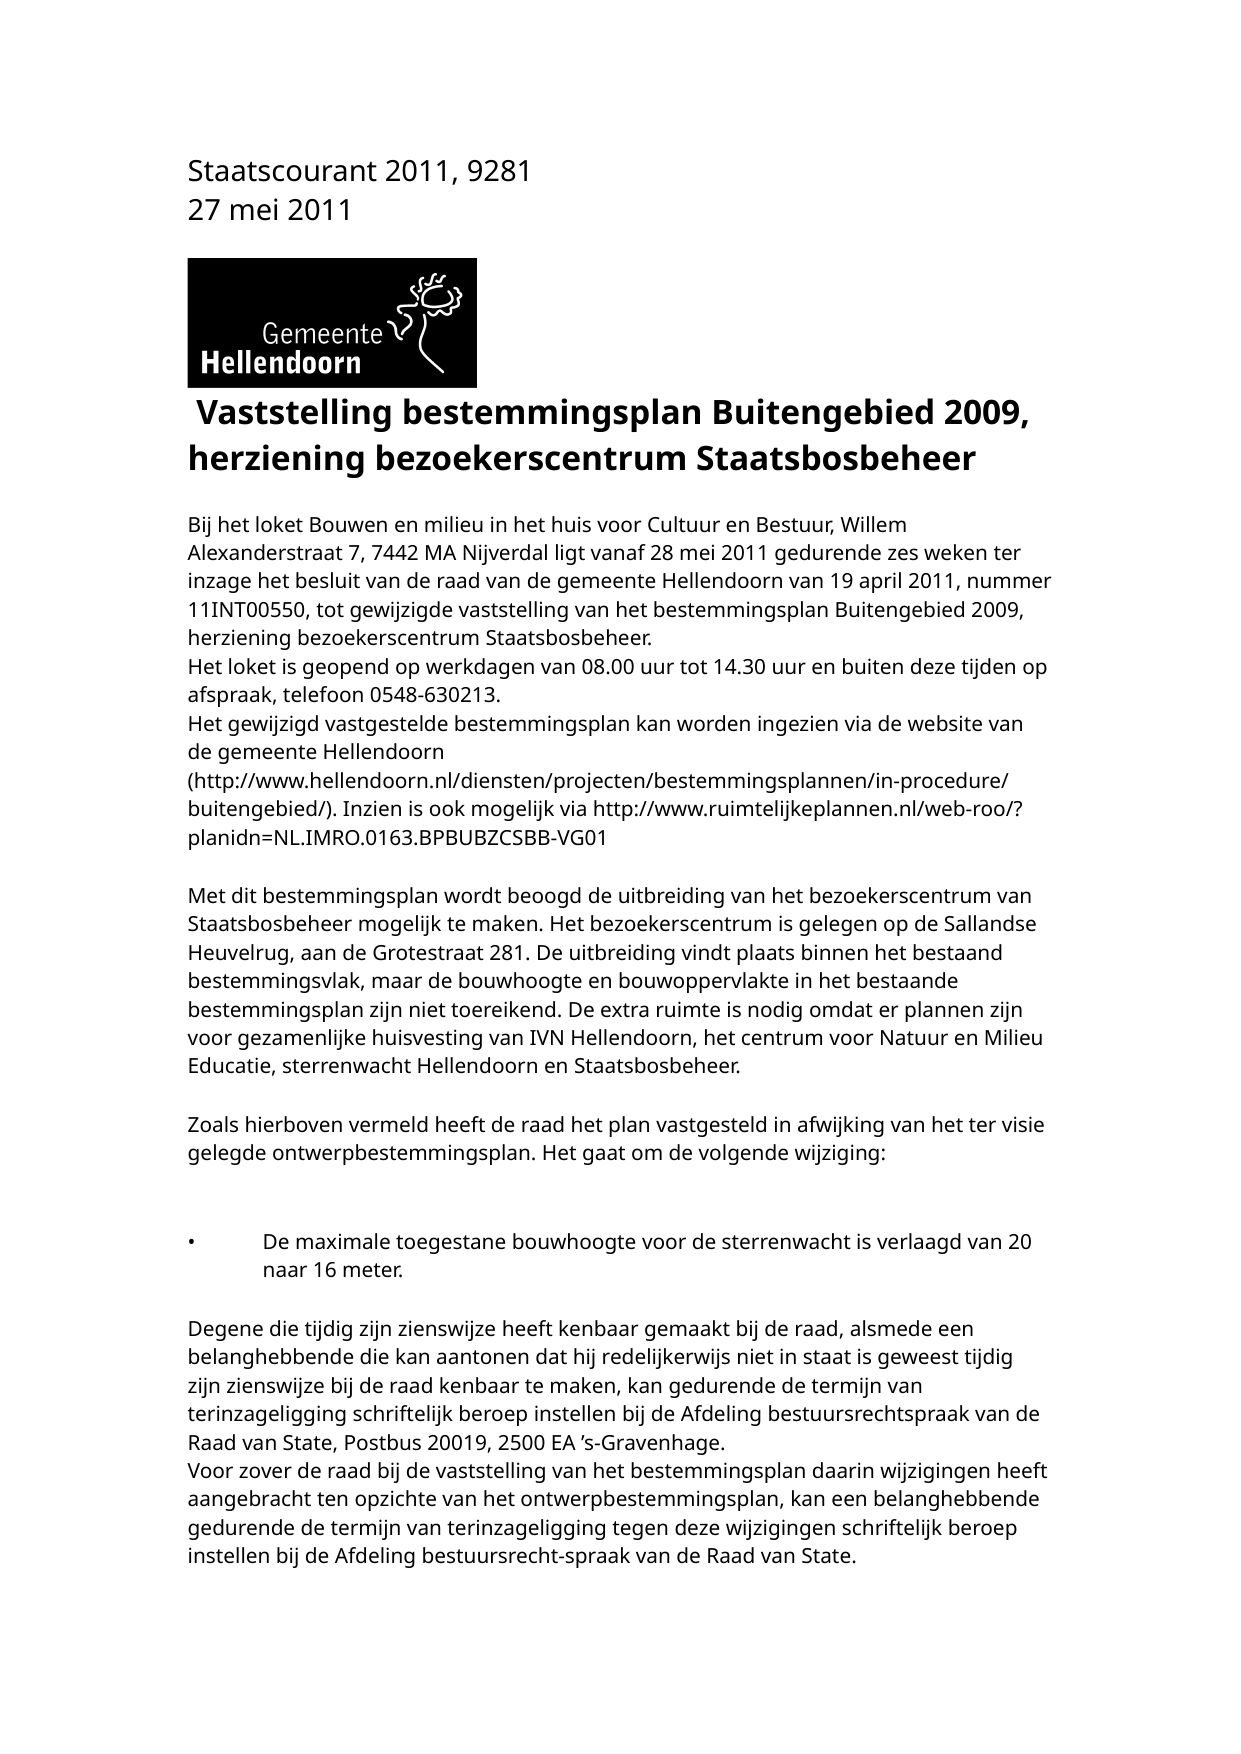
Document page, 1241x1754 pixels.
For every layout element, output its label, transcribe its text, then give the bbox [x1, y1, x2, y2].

text Zoals hierboven vermeld heeft de raad het plan vastgesteld in afwijking van het ter visie gelegde ontwerpbestemmingsplan. Het gaat om de volgende wijziging: [187, 1110, 1053, 1167]
text Bij het loket Bouwen en milieu in het huis voor Cultuur en Bestuur, Willem Alexanderstraat 7, 7442 MA Nijverdal ligt vanaf 28 mei 2011 gedurende zes weken ter inzage het besluit van de raad van de gemeente Hellendoorn van 19 april 2011, nummer 11INT00550, tot gewijzigde vaststelling van het bestemmingsplan Buitengebied 2009, herziening bezoekerscentrum Staatsbosbeheer. [187, 510, 1053, 652]
picture [187, 258, 477, 389]
subtitle Vaststelling bestemmingsplan Buitengebied 2009, herziening bezoekerscentrum Staatsbosbeheer [187, 271, 1053, 480]
text Staatscourant 2011, 9281 [187, 150, 1053, 190]
text 27 mei 2011 [187, 190, 1053, 229]
text Met dit bestemmingsplan wordt beoogd de uitbreiding van het bezoekerscentrum van Staatsbosbeheer mogelijk te maken. Het bezoekerscentrum is gelegen op de Sallandse Heuvelrug, aan de Grotestraat 281. De uitbreiding vindt plaats binnen het bestaand bestemmingsvlak, maar de bouwhoogte en bouwoppervlakte in het bestaande bestemmingsplan zijn niet toereikend. De extra ruimte is nodig omdat er plannen zijn voor gezamenlijke huisvesting van IVN Hellendoorn, het centrum voor Natuur en Milieu Educatie, sterrenwacht Hellendoorn en Staatsbosbeheer. [187, 881, 1053, 1080]
text Het gewijzigd vastgestelde bestemmingsplan kan worden ingezien via de website van de gemeente Hellendoorn (http://www.hellendoorn.nl/diensten/projecten/bestemmingsplannen/in-procedure/buitengebied/). Inzien is ook mogelijk via http://www.ruimtelijkeplannen.nl/web-roo/?planidn=NL.IMRO.0163.BPBUBZCSBB-VG01 [187, 709, 1053, 851]
text Voor zover de raad bij de vaststelling van het bestemmingsplan daarin wijzigingen heeft aangebracht ten opzichte van het ontwerpbestemmingsplan, kan een belanghebbende gedurende de termijn van terinzageligging tegen deze wijzigingen schriftelijk beroep instellen bij de Afdeling bestuursrecht-spraak van de Raad van State. [187, 1456, 1053, 1570]
text Degene die tijdig zijn zienswijze heeft kenbaar gemaakt bij de raad, alsmede een belanghebbende die kan aantonen dat hij redelijkerwijs niet in staat is geweest tijdig zijn zienswijze bij de raad kenbaar te maken, kan gedurende de termijn van terinzageligging schriftelijk beroep instellen bij de Afdeling bestuursrechtspraak van de Raad van State, Postbus 20019, 2500 EA ’s-Gravenhage. [187, 1314, 1053, 1456]
text Het loket is geopend op werkdagen van 08.00 uur tot 14.30 uur en buiten deze tijden op afspraak, telefoon 0548-630213. [187, 652, 1053, 709]
list De maximale toegestane bouwhoogte voor de sterrenwacht is verlaagd van 20 naar 16 meter. [187, 1227, 1053, 1284]
